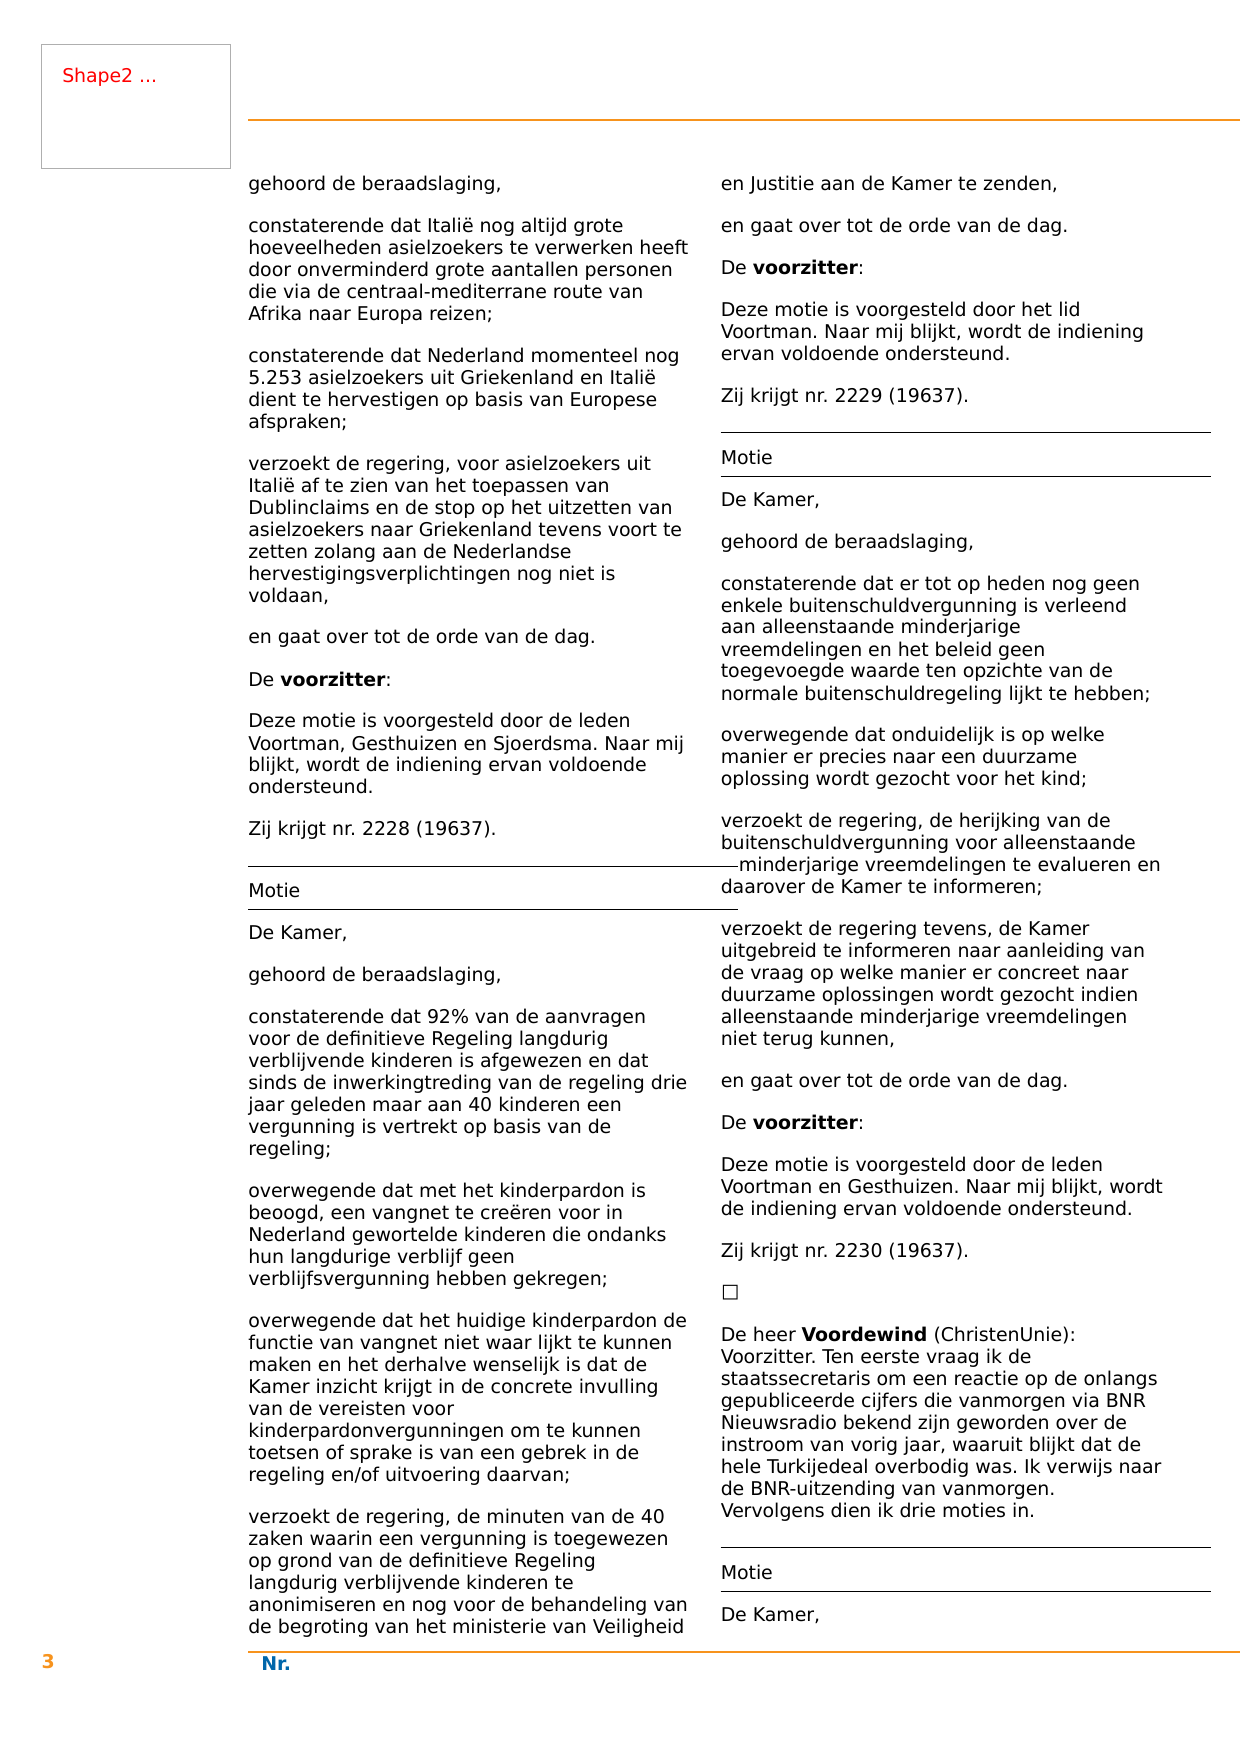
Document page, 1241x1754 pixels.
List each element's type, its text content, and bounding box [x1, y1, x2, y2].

text Vervolgens dien ik drie moties in. [721, 1500, 1163, 1522]
text Deze motie is voorgesteld door de leden Voortman, Gesthuizen en Sjoerdsma. Naar mij blijkt, wordt de indiening ervan voldoende ondersteund. [248, 710, 691, 798]
text gehoord de beraadslaging, [248, 964, 691, 986]
text De voorzitter: [721, 1112, 1163, 1134]
text overwegende dat met het kinderpardon is beoogd, een vangnet te creëren voor in Nederland gewortelde kinderen die ondanks hun langdurige verblijf geen verblijfsvergunning hebben gekregen; [248, 1180, 691, 1290]
text verzoekt de regering, de herijking van de buitenschuldvergunning voor alleenstaande minderjarige vreemdelingen te evalueren en daarover de Kamer te informeren; [721, 810, 1163, 898]
text De voorzitter: [721, 257, 1163, 279]
text Motie [721, 1562, 1163, 1584]
text overwegende dat het huidige kinderpardon de functie van vangnet niet waar lijkt te kunnen maken en het derhalve wenselijk is dat de Kamer inzicht krijgt in de concrete invulling van de vereisten voor kinderpardonvergunningen om te kunnen toetsen of sprake is van een gebrek in de regeling en/of uitvoering daarvan; [248, 1310, 691, 1486]
text verzoekt de regering, de minuten van de 40 zaken waarin een vergunning is toegewezen op grond van de definitieve Regeling langdurig verblijvende kinderen te anonimiseren en nog voor de behandeling van de begroting van het ministerie van Veiligheid [248, 1506, 691, 1638]
text overwegende dat onduidelijk is op welke manier er precies naar een duurzame oplossing wordt gezocht voor het kind; [721, 724, 1163, 790]
text De voorzitter: [248, 668, 691, 690]
text De Kamer, [721, 1604, 1163, 1626]
text Zij krijgt nr. 2230 (19637). [721, 1240, 1163, 1262]
text en gaat over tot de orde van de dag. [248, 626, 691, 648]
text ⬜ [721, 1282, 1163, 1304]
text constaterende dat er tot op heden nog geen enkele buitenschuldvergunning is verleend aan alleenstaande minderjarige vreemdelingen en het beleid geen toegevoegde waarde ten opzichte van de normale buitenschuldregeling lijkt te hebben; [721, 572, 1163, 704]
text Voorzitter. Ten eerste vraag ik de staatssecretaris om een reactie op de onlangs gepubliceerde cijfers die vanmorgen via BNR Nieuwsradio bekend zijn geworden over de instroom van vorig jaar, waaruit blijkt dat de hele Turkijedeal overbodig was. Ik verwijs naar de BNR-uitzending van vanmorgen. [721, 1346, 1163, 1500]
text Deze motie is voorgesteld door de leden Voortman en Gesthuizen. Naar mij blijkt, wordt de indiening ervan voldoende ondersteund. [721, 1154, 1163, 1220]
text en Justitie aan de Kamer te zenden, [721, 173, 1163, 195]
text gehoord de beraadslaging, [721, 531, 1163, 552]
text gehoord de beraadslaging, [248, 173, 691, 195]
text De heer Voordewind (ChristenUnie): [721, 1324, 1163, 1346]
text verzoekt de regering tevens, de Kamer uitgebreid te informeren naar aanleiding van de vraag op welke manier er concreet naar duurzame oplossingen wordt gezocht indien alleenstaande minderjarige vreemdelingen niet terug kunnen, [721, 918, 1163, 1050]
text Motie [721, 447, 1163, 468]
text constaterende dat Italië nog altijd grote hoeveelheden asielzoekers te verwerken heeft door onverminderd grote aantallen personen die via de centraal-mediterrane route van Afrika naar Europa reizen; [248, 215, 691, 325]
text De Kamer, [248, 922, 691, 944]
text constaterende dat Nederland momenteel nog 5.253 asielzoekers uit Griekenland en Italië dient te hervestigen op basis van Europese afspraken; [248, 345, 691, 433]
text en gaat over tot de orde van de dag. [721, 1070, 1163, 1092]
text constaterende dat 92% van de aanvragen voor de definitieve Regeling langdurig verblijvende kinderen is afgewezen en dat sinds de inwerkingtreding van de regeling drie jaar geleden maar aan 40 kinderen een vergunning is vertrekt op basis van de regeling; [248, 1006, 691, 1160]
text De Kamer, [721, 488, 1163, 511]
text Zij krijgt nr. 2228 (19637). [248, 818, 691, 840]
text Zij krijgt nr. 2229 (19637). [721, 385, 1163, 407]
text Deze motie is voorgesteld door het lid Voortman. Naar mij blijkt, wordt de indiening ervan voldoende ondersteund. [721, 299, 1163, 365]
text verzoekt de regering, voor asielzoekers uit Italië af te zien van het toepassen van Dublinclaims en de stop op het uitzetten van asielzoekers naar Griekenland tevens voort te zetten zolang aan de Nederlandse hervestigingsverplichtingen nog niet is voldaan, [248, 453, 691, 606]
text Motie [248, 880, 691, 902]
text en gaat over tot de orde van de dag. [721, 215, 1163, 237]
